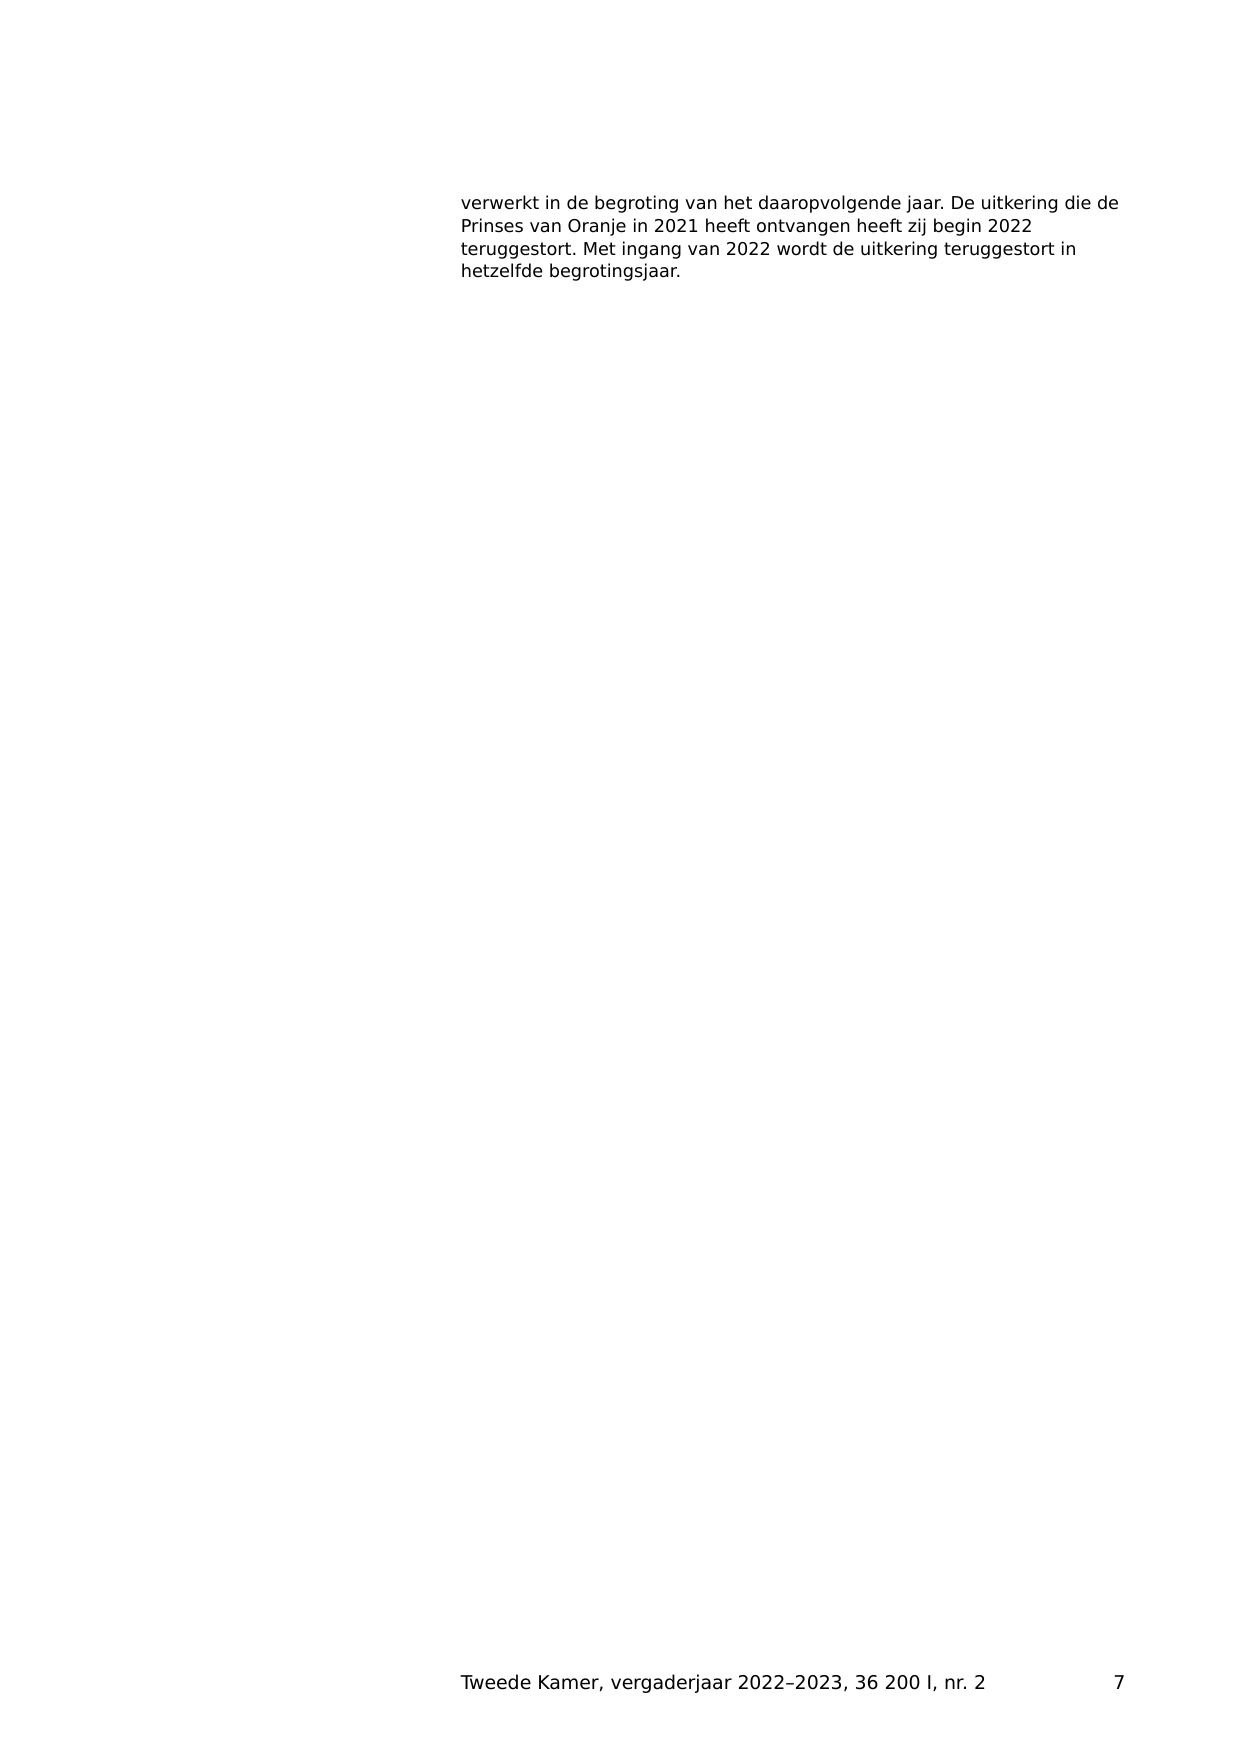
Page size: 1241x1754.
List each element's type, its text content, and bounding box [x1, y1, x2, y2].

text verwerkt in de begroting van het daaropvolgende jaar. De uitkering die de Prinses van Oranje in 2021 heeft ontvangen heeft zij begin 2022 teruggestort. Met ingang van 2022 wordt de uitkering teruggestort in hetzelfde begrotingsjaar. [461, 191, 1125, 282]
